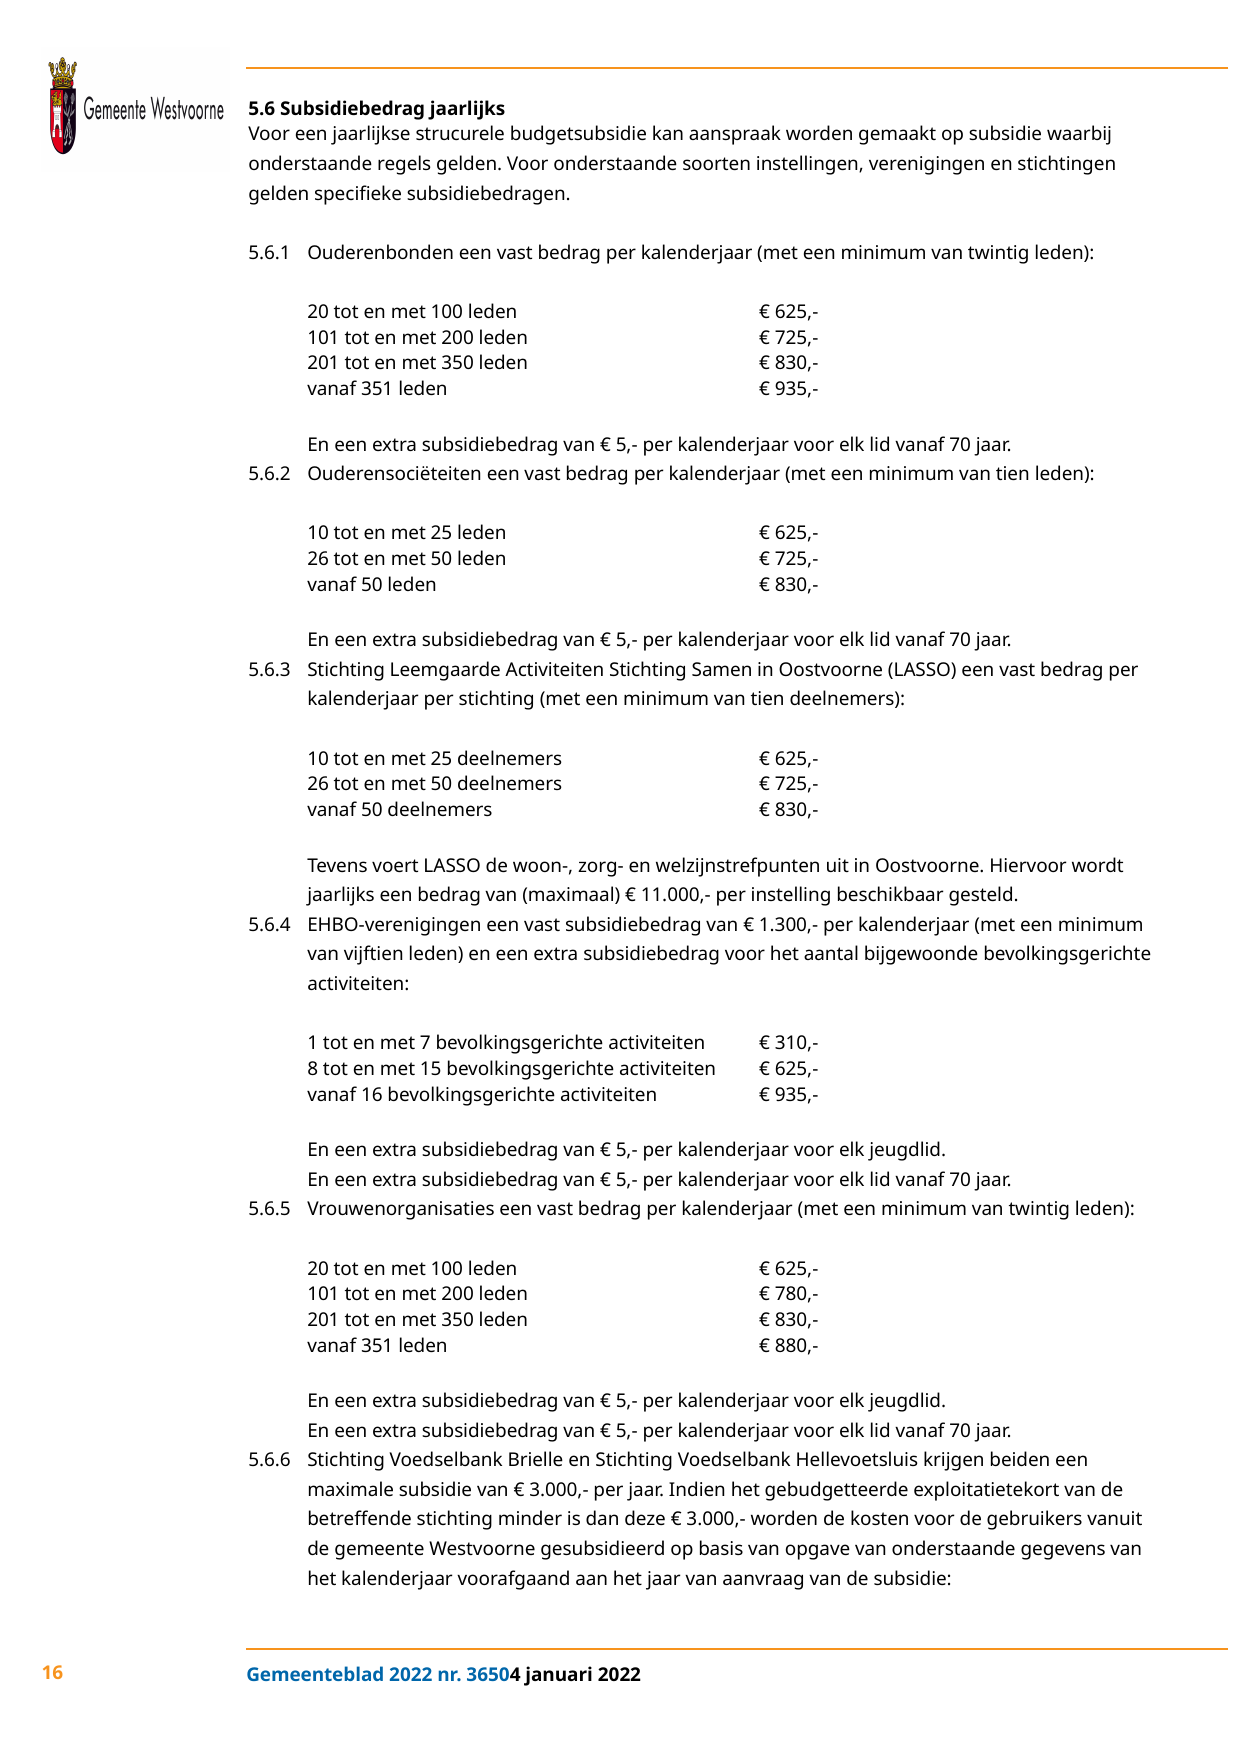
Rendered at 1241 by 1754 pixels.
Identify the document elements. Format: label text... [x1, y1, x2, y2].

table_cell 201 tot en met 350 leden [307, 350, 759, 375]
table_cell € 725,- [759, 771, 1211, 796]
table_cell € 725,- [759, 324, 1211, 349]
table_header 20 tot en met 100 leden [307, 1255, 759, 1280]
table_cell 26 tot en met 50 deelnemers [307, 771, 759, 796]
list Tevens voert LASSO de woon-, zorg- en welzijnstrefpunten uit in Oostvoorne. Hiervoor wordt jaarlijks een bedrag van (maximaal) € 11.000,- per instelling beschikbaar gesteld. [248, 852, 1152, 907]
list En een extra subsidiebedrag van € 5,- per kalenderjaar voor elk jeugdlid. [248, 1136, 1152, 1162]
table_header 1 tot en met 7 bevolkingsgerichte activiteiten [307, 1029, 759, 1055]
table_header € 625,- [759, 520, 1211, 545]
list Vrouwenorganisaties een vast bedrag per kalenderjaar (met een minimum van twintig leden): [248, 1195, 1152, 1221]
picture [41, 47, 231, 172]
table_cell € 780,- [759, 1280, 1211, 1306]
list Ouderenbonden een vast bedrag per kalenderjaar (met een minimum van twintig leden): [248, 239, 1152, 264]
list En een extra subsidiebedrag van € 5,- per kalenderjaar voor elk lid vanaf 70 jaar. [248, 1166, 1152, 1192]
table_header € 625,- [759, 745, 1211, 771]
table_header € 310,- [759, 1029, 1211, 1055]
table_cell vanaf 351 leden [307, 375, 759, 401]
table_cell vanaf 50 leden [307, 571, 759, 597]
table_cell € 830,- [759, 796, 1211, 822]
list En een extra subsidiebedrag van € 5,- per kalenderjaar voor elk jeugdlid. [248, 1387, 1152, 1413]
list EHBO-verenigingen een vast subsidiebedrag van € 1.300,- per kalenderjaar (met een minimum van vijftien leden) en een extra subsidiebedrag voor het aantal bijgewoonde bevolkingsgerichte activiteiten: [248, 911, 1152, 996]
table_cell vanaf 16 bevolkingsgerichte activiteiten [307, 1081, 759, 1107]
table_cell vanaf 50 deelnemers [307, 796, 759, 822]
table_header 20 tot en met 100 leden [307, 298, 759, 324]
table_cell vanaf 351 leden [307, 1332, 759, 1358]
table_cell 201 tot en met 350 leden [307, 1306, 759, 1332]
table_cell € 830,- [759, 571, 1211, 597]
table_cell € 830,- [759, 350, 1211, 375]
table_cell € 880,- [759, 1332, 1211, 1358]
table_cell 8 tot en met 15 bevolkingsgerichte activiteiten [307, 1055, 759, 1081]
list En een extra subsidiebedrag van € 5,- per kalenderjaar voor elk lid vanaf 70 jaar. [248, 1417, 1152, 1443]
table_header 10 tot en met 25 deelnemers [307, 745, 759, 771]
list En een extra subsidiebedrag van € 5,- per kalenderjaar voor elk lid vanaf 70 jaar. [248, 626, 1152, 652]
table_header € 625,- [759, 298, 1211, 324]
table_cell € 935,- [759, 375, 1211, 401]
list En een extra subsidiebedrag van € 5,- per kalenderjaar voor elk lid vanaf 70 jaar. [248, 431, 1152, 456]
list Stichting Leemgaarde Activiteiten Stichting Samen in Oostvoorne (LASSO) een vast bedrag per kalenderjaar per stichting (met een minimum van tien deelnemers): [248, 656, 1152, 711]
table_cell € 830,- [759, 1306, 1211, 1332]
list Stichting Voedselbank Brielle en Stichting Voedselbank Hellevoetsluis krijgen beiden een maximale subsidie van € 3.000,- per jaar. Indien het gebudgetteerde exploitatietekort van de betreffende stichting minder is dan deze € 3.000,- worden de kosten voor de gebruikers vanuit de gemeente Westvoorne gesubsidieerd op basis van opgave van onderstaande gegevens van het kalenderjaar voorafgaand aan het jaar van aanvraag van de subsidie: [248, 1446, 1152, 1591]
table_cell 26 tot en met 50 leden [307, 545, 759, 571]
table_header € 625,- [759, 1255, 1211, 1280]
table_header 10 tot en met 25 leden [307, 520, 759, 545]
list Ouderensociëteiten een vast bedrag per kalenderjaar (met een minimum van tien leden): [248, 460, 1152, 486]
table_cell € 625,- [759, 1055, 1211, 1081]
text Voor een jaarlijkse strucurele budgetsubsidie kan aanspraak worden gemaakt op subsidie waarbij onderstaande regels gelden. Voor onderstaande soorten instellingen, verenigingen en stichtingen gelden specifieke subsidiebedragen. [248, 121, 1152, 205]
text 5.6 Subsidiebedrag jaarlijks [248, 95, 1152, 121]
table_cell € 725,- [759, 545, 1211, 571]
table_cell € 935,- [759, 1081, 1211, 1107]
table_cell 101 tot en met 200 leden [307, 324, 759, 349]
table_cell 101 tot en met 200 leden [307, 1280, 759, 1306]
